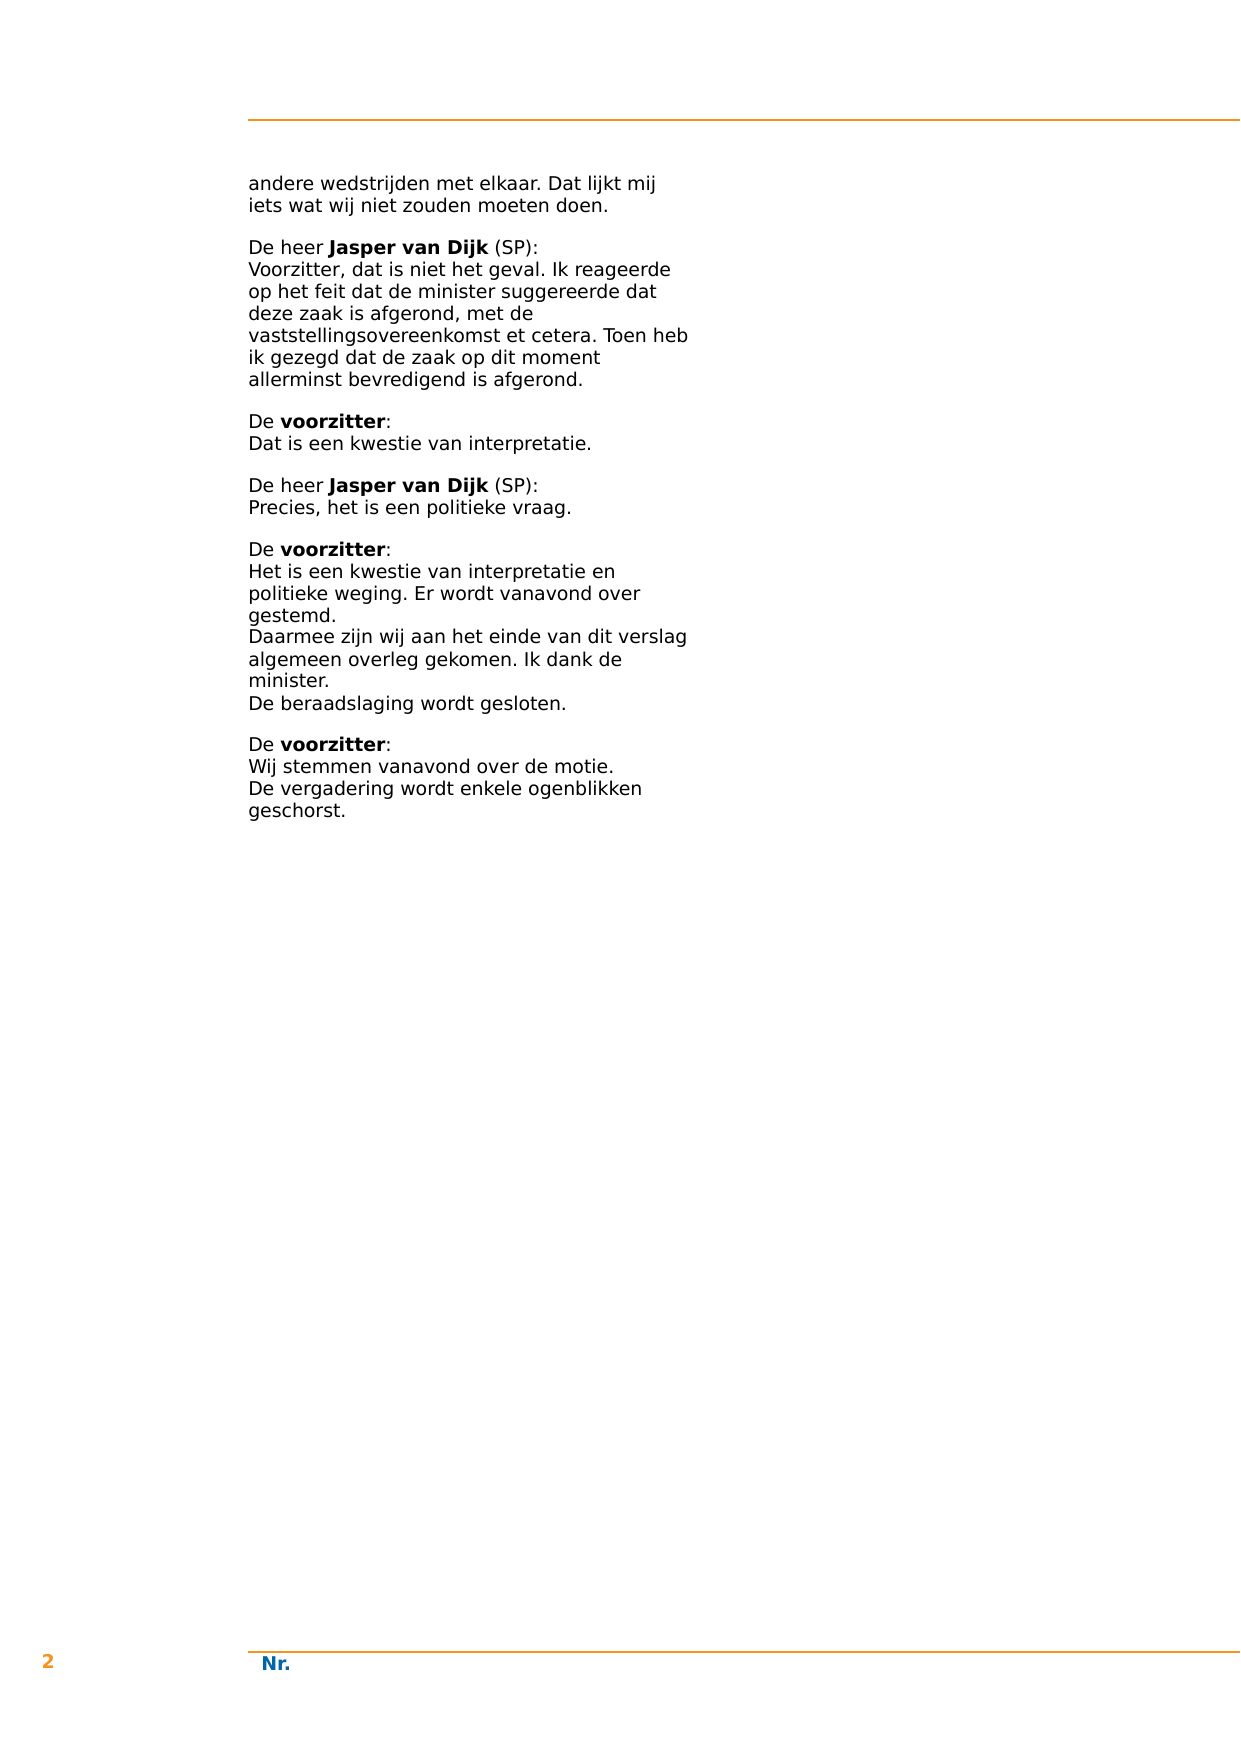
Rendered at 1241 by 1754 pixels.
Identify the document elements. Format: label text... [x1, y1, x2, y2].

text andere wedstrijden met elkaar. Dat lijkt mij iets wat wij niet zouden moeten doen. [248, 173, 691, 217]
text De voorzitter: [248, 538, 691, 561]
text De voorzitter: [248, 411, 691, 433]
text De heer Jasper van Dijk (SP): [248, 474, 691, 497]
text Daarmee zijn wij aan het einde van dit verslag algemeen overleg gekomen. Ik dank de minister. [248, 626, 691, 692]
text De vergadering wordt enkele ogenblikken geschorst. [248, 778, 691, 822]
text Dat is een kwestie van interpretatie. [248, 433, 691, 454]
text De voorzitter: [248, 734, 691, 756]
text De beraadslaging wordt gesloten. [248, 692, 691, 714]
text Voorzitter, dat is niet het geval. Ik reageerde op het feit dat de minister suggereerde dat deze zaak is afgerond, met de vaststellingsovereenkomst et cetera. Toen heb ik gezegd dat de zaak op dit moment allerminst bevredigend is afgerond. [248, 259, 691, 391]
text Wij stemmen vanavond over de motie. [248, 756, 691, 778]
text De heer Jasper van Dijk (SP): [248, 237, 691, 259]
text Het is een kwestie van interpretatie en politieke weging. Er wordt vanavond over gestemd. [248, 561, 691, 626]
text Precies, het is een politieke vraag. [248, 497, 691, 518]
